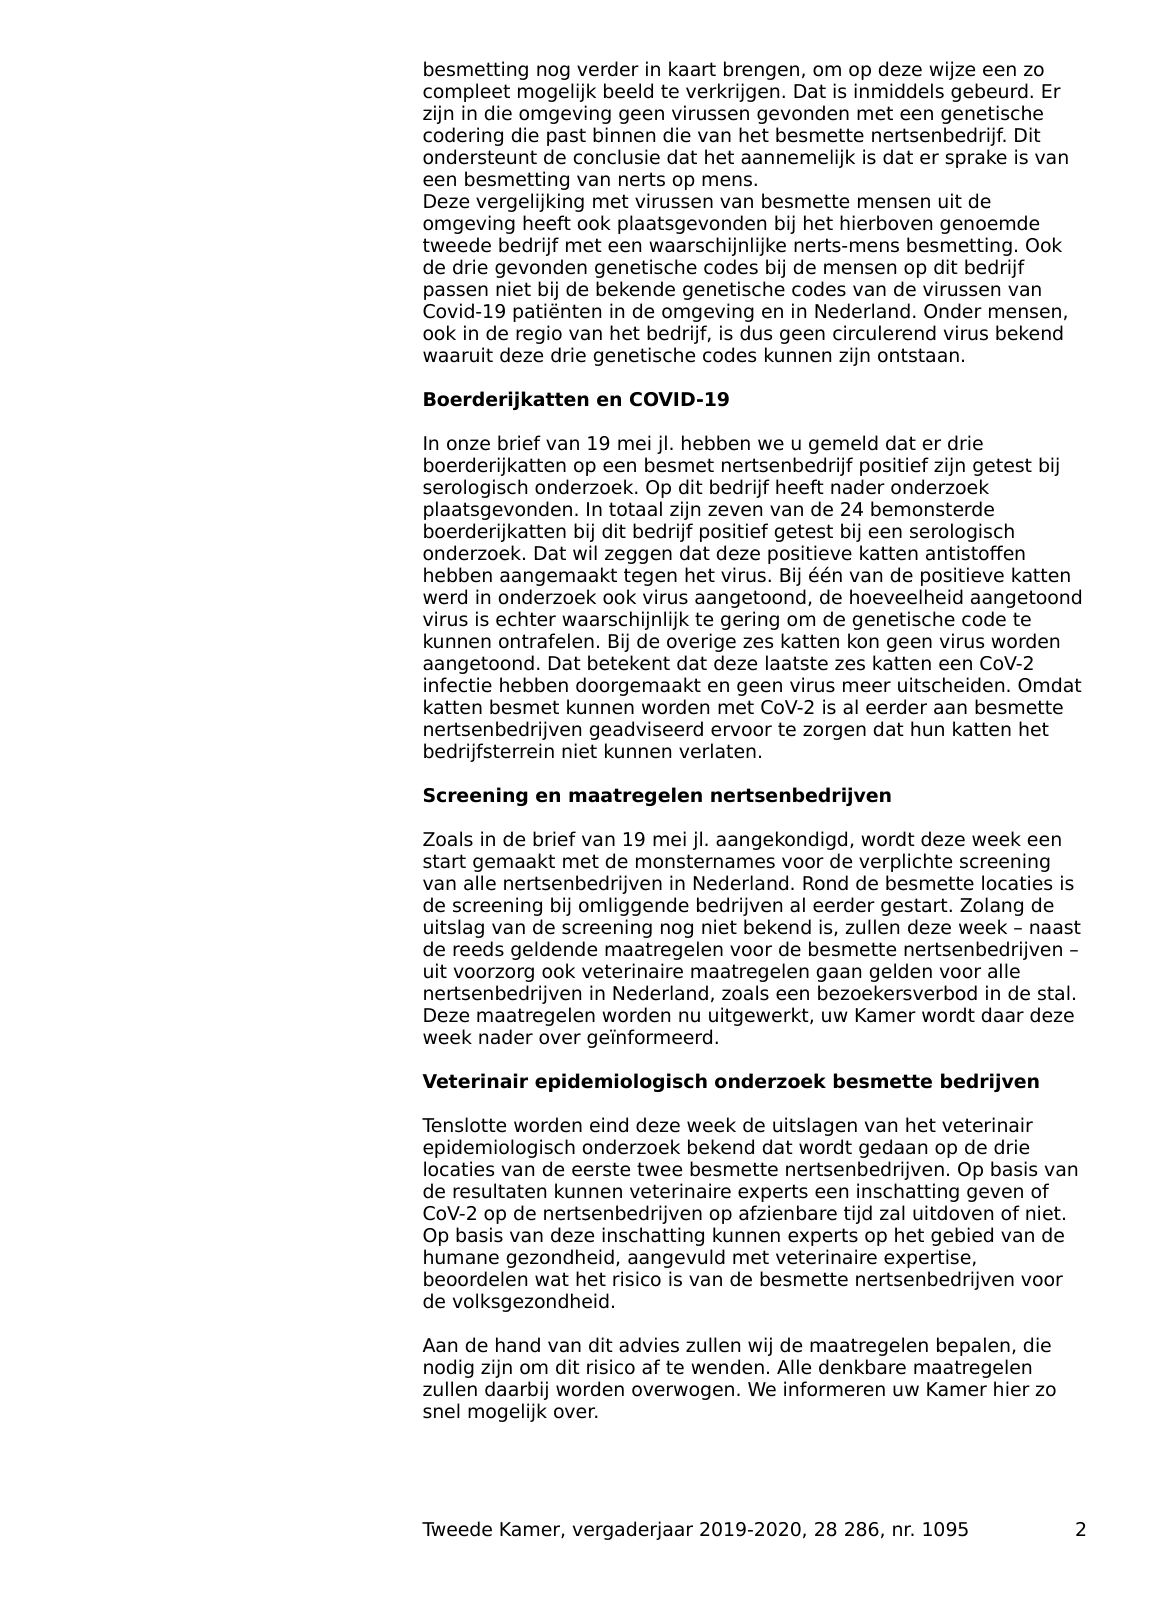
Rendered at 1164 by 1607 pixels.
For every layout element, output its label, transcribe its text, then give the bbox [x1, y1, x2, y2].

text Deze vergelijking met virussen van besmette mensen uit de omgeving heeft ook plaatsgevonden bij het hierboven genoemde tweede bedrijf met een waarschijnlijke nerts-mens besmetting. Ook de drie gevonden genetische codes bij de mensen op dit bedrijf passen niet bij de bekende genetische codes van de virussen van Covid-19 patiënten in de omgeving en in Nederland. Onder mensen, ook in de regio van het bedrijf, is dus geen circulerend virus bekend waaruit deze drie genetische codes kunnen zijn ontstaan. [422, 191, 1087, 367]
subtitle Boerderijkatten en COVID-19 [422, 389, 1087, 411]
text Aan de hand van dit advies zullen wij de maatregelen bepalen, die nodig zijn om dit risico af te wenden. Alle denkbare maatregelen zullen daarbij worden overwogen. We informeren uw Kamer hier zo snel mogelijk over. [422, 1335, 1087, 1423]
text besmetting nog verder in kaart brengen, om op deze wijze een zo compleet mogelijk beeld te verkrijgen. Dat is inmiddels gebeurd. Er zijn in die omgeving geen virussen gevonden met een genetische codering die past binnen die van het besmette nertsenbedrijf. Dit ondersteunt de conclusie dat het aannemelijk is dat er sprake is van een besmetting van nerts op mens. [422, 59, 1087, 191]
subtitle Veterinair epidemiologisch onderzoek besmette bedrijven [422, 1071, 1087, 1093]
subtitle Screening en maatregelen nertsenbedrijven [422, 785, 1087, 807]
text Tenslotte worden eind deze week de uitslagen van het veterinair epidemiologisch onderzoek bekend dat wordt gedaan op de drie locaties van de eerste twee besmette nertsenbedrijven. Op basis van de resultaten kunnen veterinaire experts een inschatting geven of CoV-2 op de nertsenbedrijven op afzienbare tijd zal uitdoven of niet. Op basis van deze inschatting kunnen experts op het gebied van de humane gezondheid, aangevuld met veterinaire expertise, beoordelen wat het risico is van de besmette nertsenbedrijven voor de volksgezondheid. [422, 1115, 1087, 1313]
text Zoals in de brief van 19 mei jl. aangekondigd, wordt deze week een start gemaakt met de monsternames voor de verplichte screening van alle nertsenbedrijven in Nederland. Rond de besmette locaties is de screening bij omliggende bedrijven al eerder gestart. Zolang de uitslag van de screening nog niet bekend is, zullen deze week – naast de reeds geldende maatregelen voor de besmette nertsenbedrijven – uit voorzorg ook veterinaire maatregelen gaan gelden voor alle nertsenbedrijven in Nederland, zoals een bezoekersverbod in de stal. Deze maatregelen worden nu uitgewerkt, uw Kamer wordt daar deze week nader over geïnformeerd. [422, 829, 1087, 1049]
text In onze brief van 19 mei jl. hebben we u gemeld dat er drie boerderijkatten op een besmet nertsenbedrijf positief zijn getest bij serologisch onderzoek. Op dit bedrijf heeft nader onderzoek plaatsgevonden. In totaal zijn zeven van de 24 bemonsterde boerderijkatten bij dit bedrijf positief getest bij een serologisch onderzoek. Dat wil zeggen dat deze positieve katten antistoffen hebben aangemaakt tegen het virus. Bij één van de positieve katten werd in onderzoek ook virus aangetoond, de hoeveelheid aangetoond virus is echter waarschijnlijk te gering om de genetische code te kunnen ontrafelen. Bij de overige zes katten kon geen virus worden aangetoond. Dat betekent dat deze laatste zes katten een CoV-2 infectie hebben doorgemaakt en geen virus meer uitscheiden. Omdat katten besmet kunnen worden met CoV-2 is al eerder aan besmette nertsenbedrijven geadviseerd ervoor te zorgen dat hun katten het bedrijfsterrein niet kunnen verlaten. [422, 433, 1087, 763]
